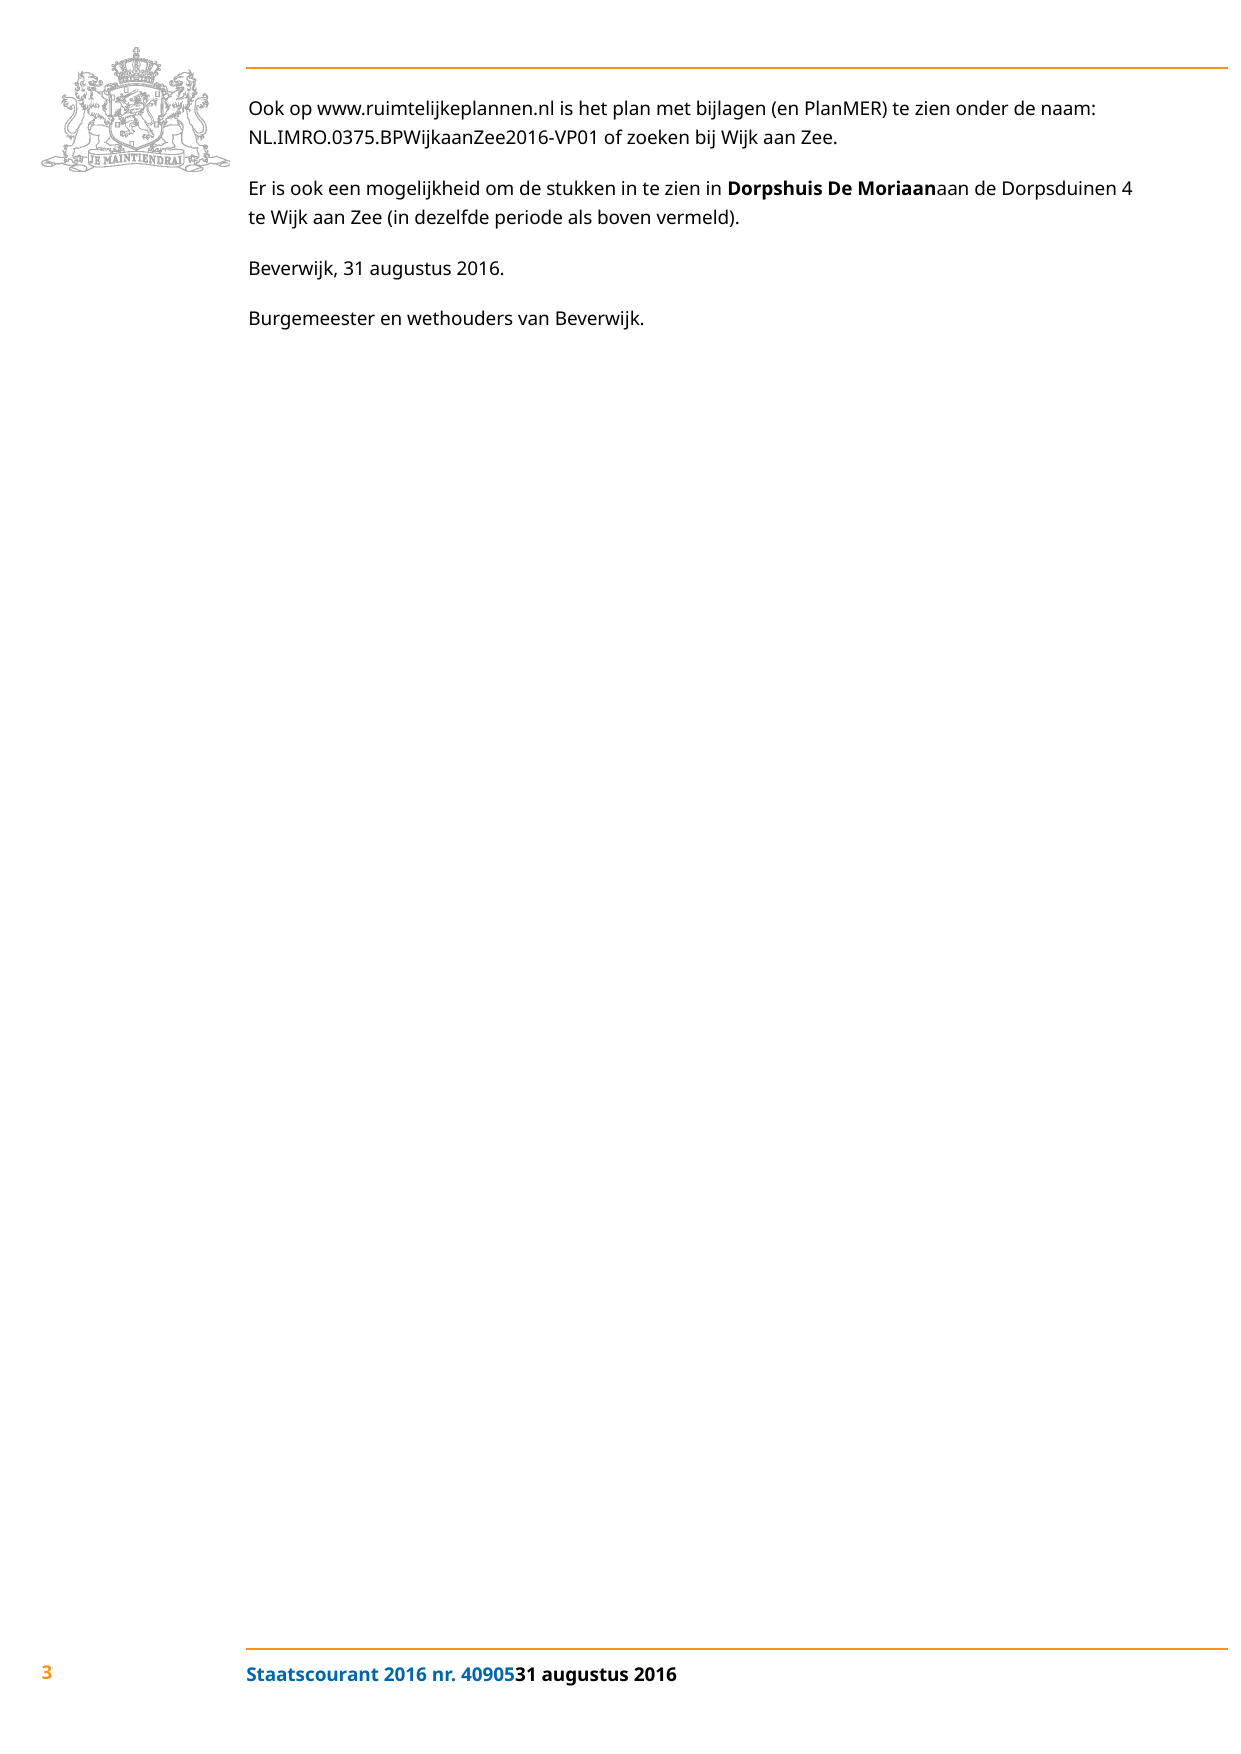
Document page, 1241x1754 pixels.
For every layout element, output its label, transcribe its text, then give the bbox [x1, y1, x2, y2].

text Beverwijk, 31 augustus 2016. [248, 255, 1152, 281]
picture [41, 47, 231, 172]
text Er is ook een mogelijkheid om de stukken in te zien in Dorpshuis De Moriaanaan de Dorpsduinen 4 te Wijk aan Zee (in dezelfde periode als boven vermeld). [248, 175, 1152, 230]
text Ook op www.ruimtelijkeplannen.nl is het plan met bijlagen (en PlanMER) te zien onder de naam: NL.IMRO.0375.BPWijkaanZee2016-VP01 of zoeken bij Wijk aan Zee. [248, 95, 1152, 150]
text Burgemeester en wethouders van Beverwijk. [248, 305, 1152, 331]
